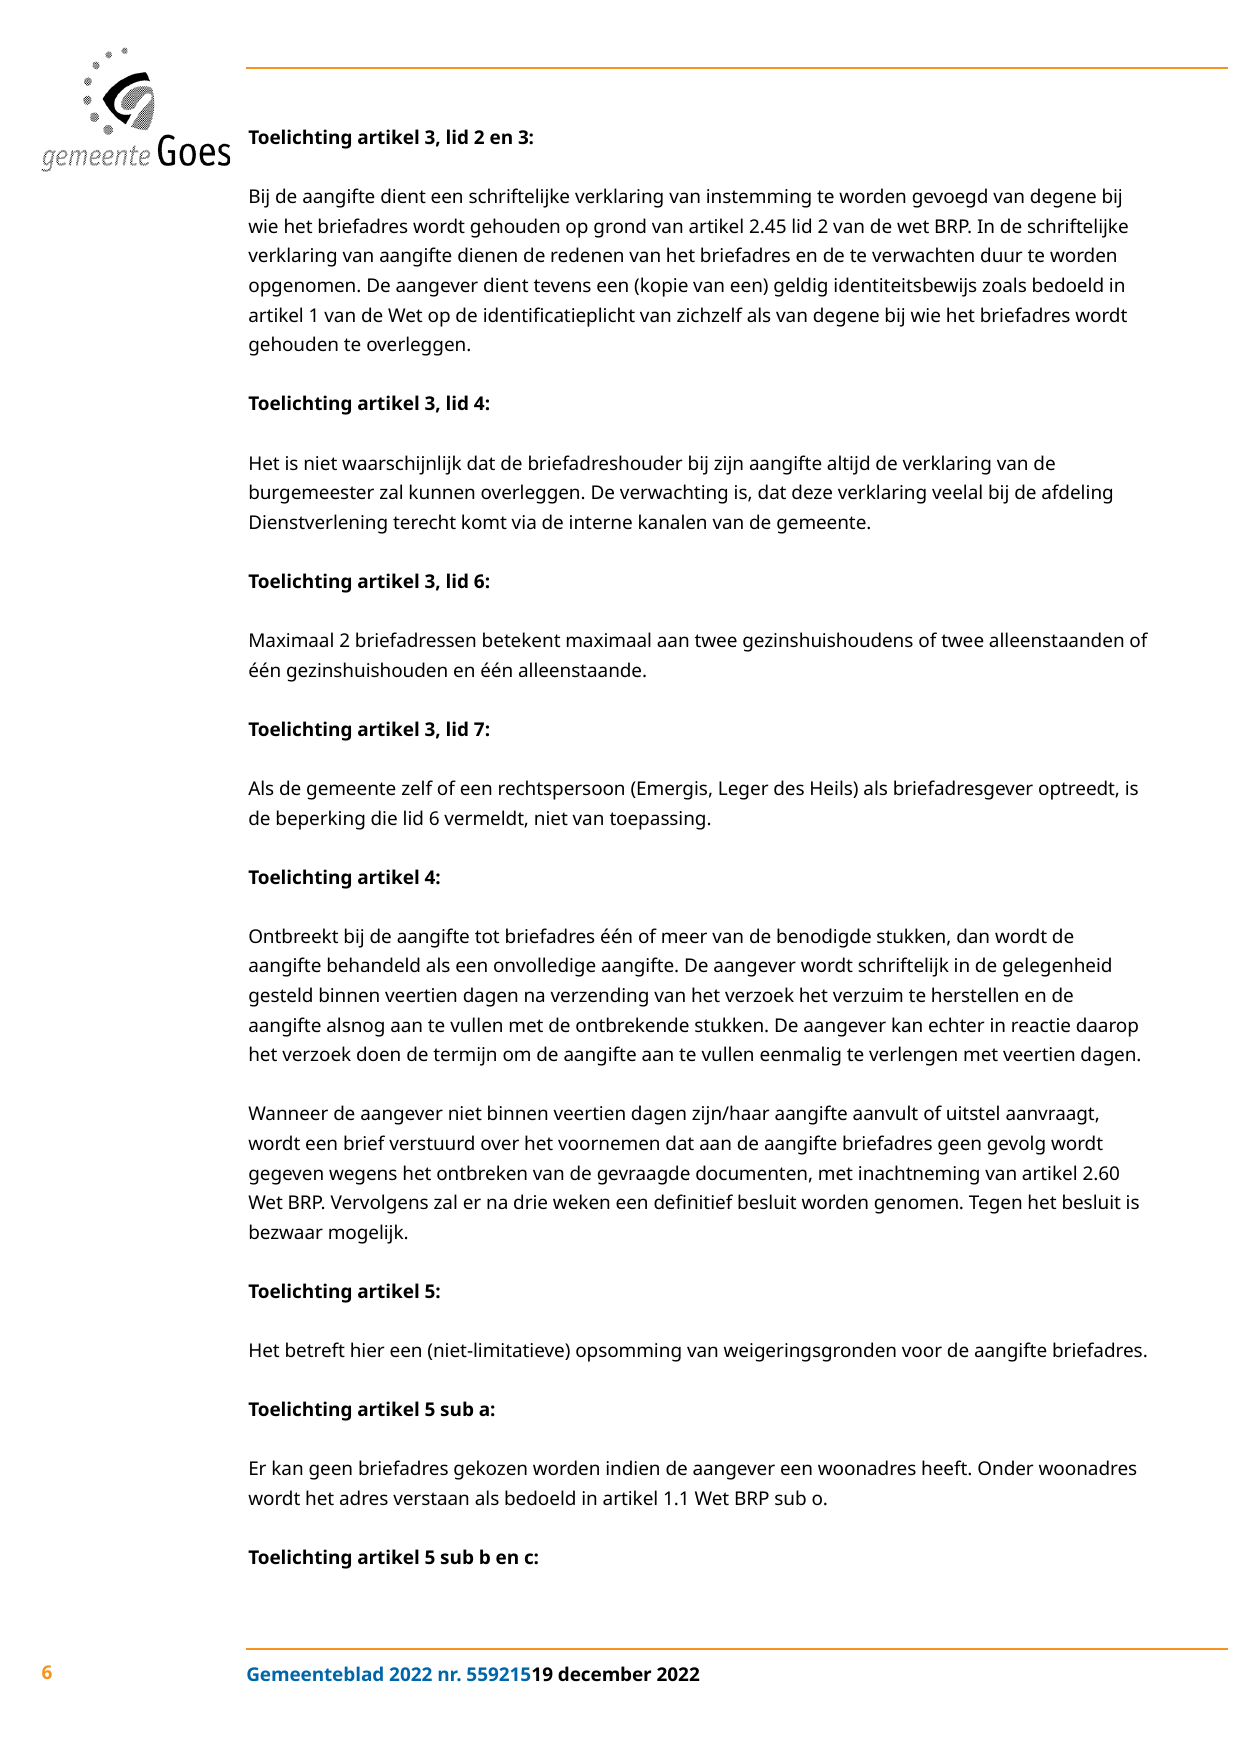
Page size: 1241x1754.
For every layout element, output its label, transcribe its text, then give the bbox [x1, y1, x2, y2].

text Er kan geen briefadres gekozen worden indien de aangever een woonadres heeft. Onder woonadres wordt het adres verstaan als bedoeld in artikel 1.1 Wet BRP sub o. [248, 1456, 1152, 1511]
text Toelichting artikel 5: [248, 1278, 1152, 1304]
picture [41, 47, 231, 172]
text Het is niet waarschijnlijk dat de briefadreshouder bij zijn aangifte altijd de verklaring van de burgemeester zal kunnen overleggen. De verwachting is, dat deze verklaring veelal bij de afdeling Dienstverlening terecht komt via de interne kanalen van de gemeente. [248, 450, 1152, 535]
text Toelichting artikel 5 sub a: [248, 1396, 1152, 1422]
text Toelichting artikel 4: [248, 864, 1152, 890]
text Toelichting artikel 3, lid 6: [248, 568, 1152, 594]
text Bij de aangifte dient een schriftelijke verklaring van instemming te worden gevoegd van degene bij wie het briefadres wordt gehouden op grond van artikel 2.45 lid 2 van de wet BRP. In de schriftelijke verklaring van aangifte dienen de redenen van het briefadres en de te verwachten duur te worden opgenomen. De aangever dient tevens een (kopie van een) geldig identiteitsbewijs zoals bedoeld in artikel 1 van de Wet op de identificatieplicht van zichzelf als van degene bij wie het briefadres wordt gehouden te overleggen. [248, 183, 1152, 357]
text Wanneer de aangever niet binnen veertien dagen zijn/haar aangifte aanvult of uitstel aanvraagt, wordt een brief verstuurd over het voornemen dat aan de aangifte briefadres geen gevolg wordt gegeven wegens het ontbreken van de gevraagde documenten, met inachtneming van artikel 2.60 Wet BRP. Vervolgens zal er na drie weken een definitief besluit worden genomen. Tegen het besluit is bezwaar mogelijk. [248, 1101, 1152, 1245]
text Toelichting artikel 3, lid 2 en 3: [248, 124, 1152, 150]
text Toelichting artikel 3, lid 7: [248, 716, 1152, 742]
text Ontbreekt bij de aangifte tot briefadres één of meer van de benodigde stukken, dan wordt de aangifte behandeld als een onvolledige aangifte. De aangever wordt schriftelijk in de gelegenheid gesteld binnen veertien dagen na verzending van het verzoek het verzuim te herstellen en de aangifte alsnog aan te vullen met de ontbrekende stukken. De aangever kan echter in reactie daarop het verzoek doen de termijn om de aangifte aan te vullen eenmalig te verlengen met veertien dagen. [248, 923, 1152, 1067]
text Maximaal 2 briefadressen betekent maximaal aan twee gezinshuishoudens of twee alleenstaanden of één gezinshuishouden en één alleenstaande. [248, 627, 1152, 683]
text Als de gemeente zelf of een rechtspersoon (Emergis, Leger des Heils) als briefadresgever optreedt, is de beperking die lid 6 vermeldt, niet van toepassing. [248, 775, 1152, 831]
text Toelichting artikel 3, lid 4: [248, 391, 1152, 416]
text Het betreft hier een (niet-limitatieve) opsomming van weigeringsgronden voor de aangifte briefadres. [248, 1337, 1152, 1363]
text Toelichting artikel 5 sub b en c: [248, 1544, 1152, 1570]
